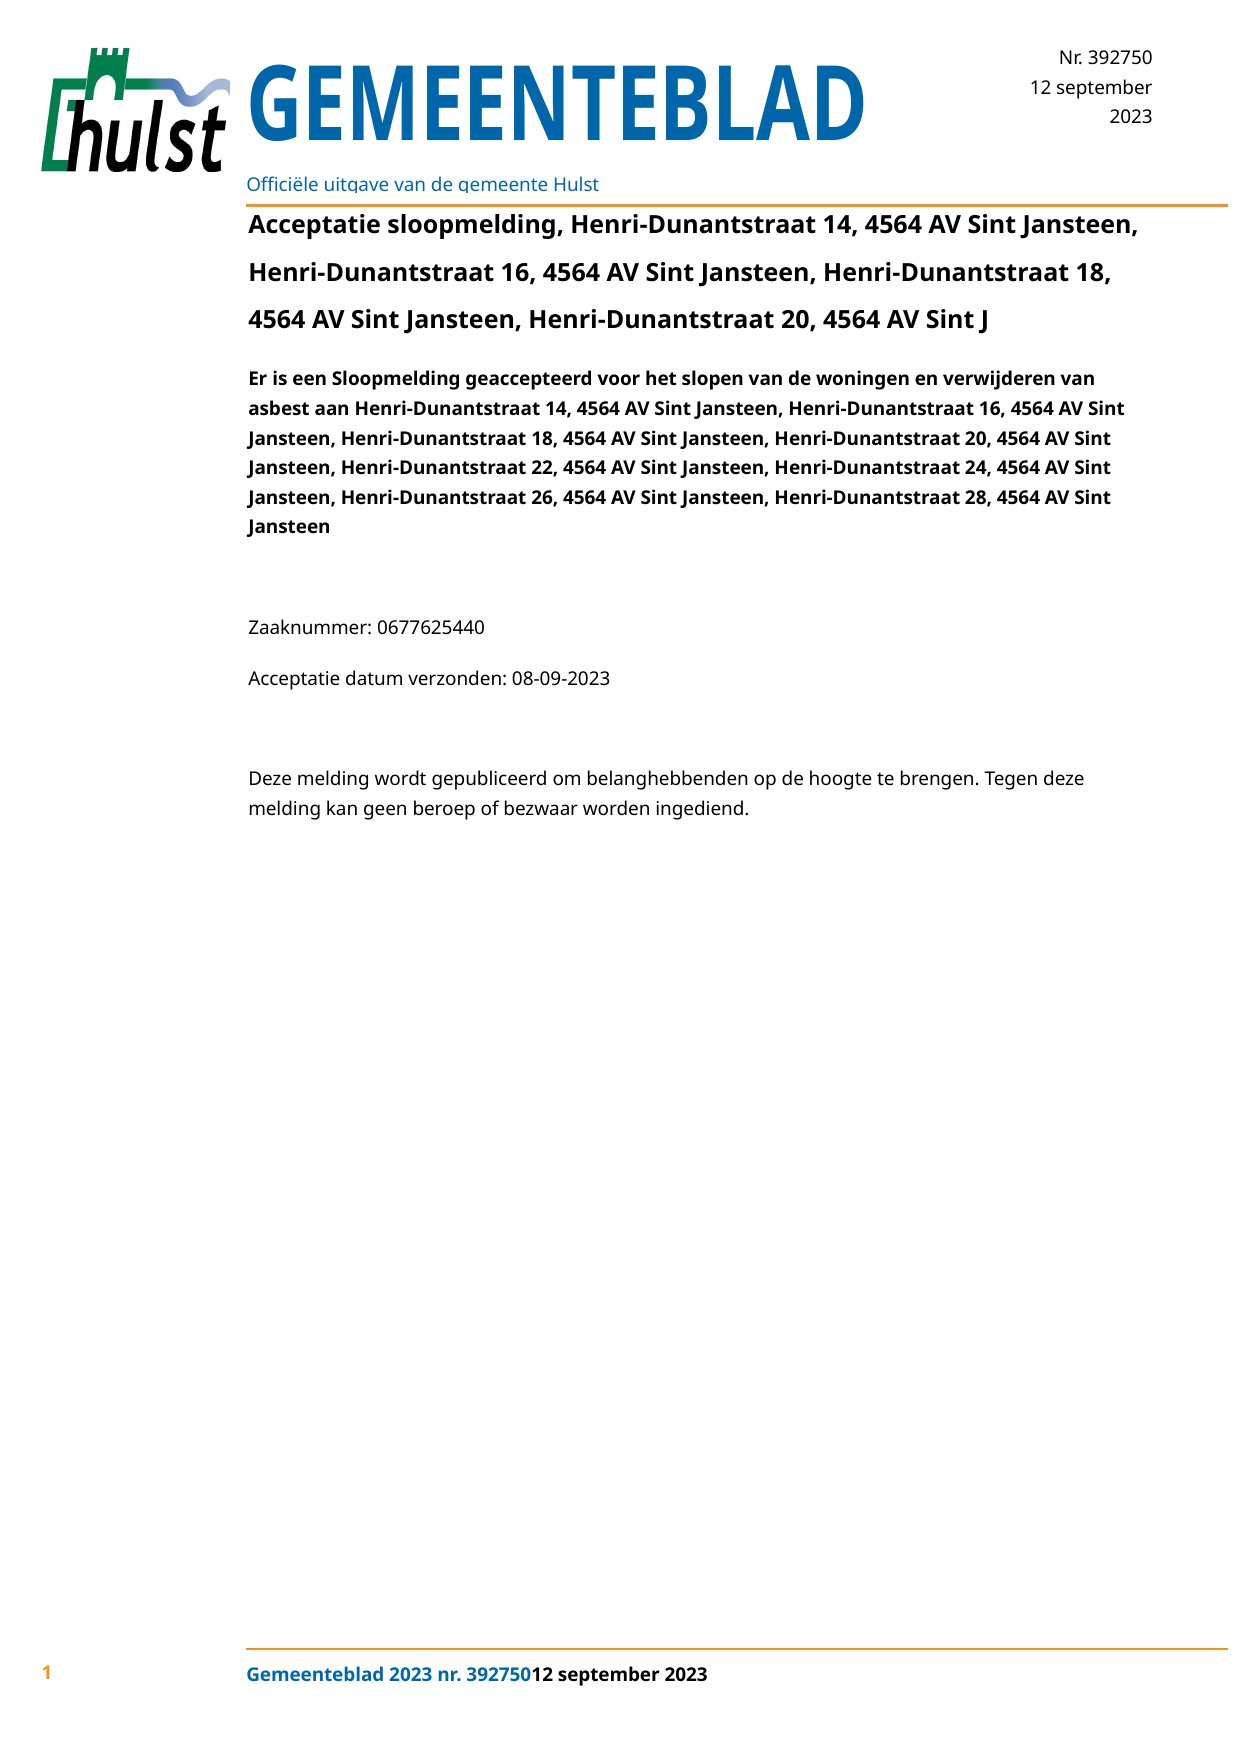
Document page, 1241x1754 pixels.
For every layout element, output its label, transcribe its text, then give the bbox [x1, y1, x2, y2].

text Zaaknummer: 0677625440 [248, 614, 1152, 640]
text Acceptatie sloopmelding, Henri-Dunantstraat 14, 4564 AV Sint Jansteen, Henri-Dunantstraat 16, 4564 AV Sint Jansteen, Henri-Dunantstraat 18, 4564 AV Sint Jansteen, Henri-Dunantstraat 20, 4564 AV Sint J [248, 207, 1152, 336]
text Deze melding wordt gepubliceerd om belanghebbenden op de hoogte te brengen. Tegen deze melding kan geen beroep of bezwaar worden ingediend. [248, 766, 1152, 821]
picture [41, 47, 231, 172]
text Er is een Sloopmelding geaccepteerd voor het slopen van de woningen en verwijderen van asbest aan Henri-Dunantstraat 14, 4564 AV Sint Jansteen, Henri-Dunantstraat 16, 4564 AV Sint Jansteen, Henri-Dunantstraat 18, 4564 AV Sint Jansteen, Henri-Dunantstraat 20, 4564 AV Sint Jansteen, Henri-Dunantstraat 22, 4564 AV Sint Jansteen, Henri-Dunantstraat 24, 4564 AV Sint Jansteen, Henri-Dunantstraat 26, 4564 AV Sint Jansteen, Henri-Dunantstraat 28, 4564 AV Sint Jansteen [248, 366, 1152, 539]
text Acceptatie datum verzonden: 08-09-2023 [248, 665, 1152, 690]
